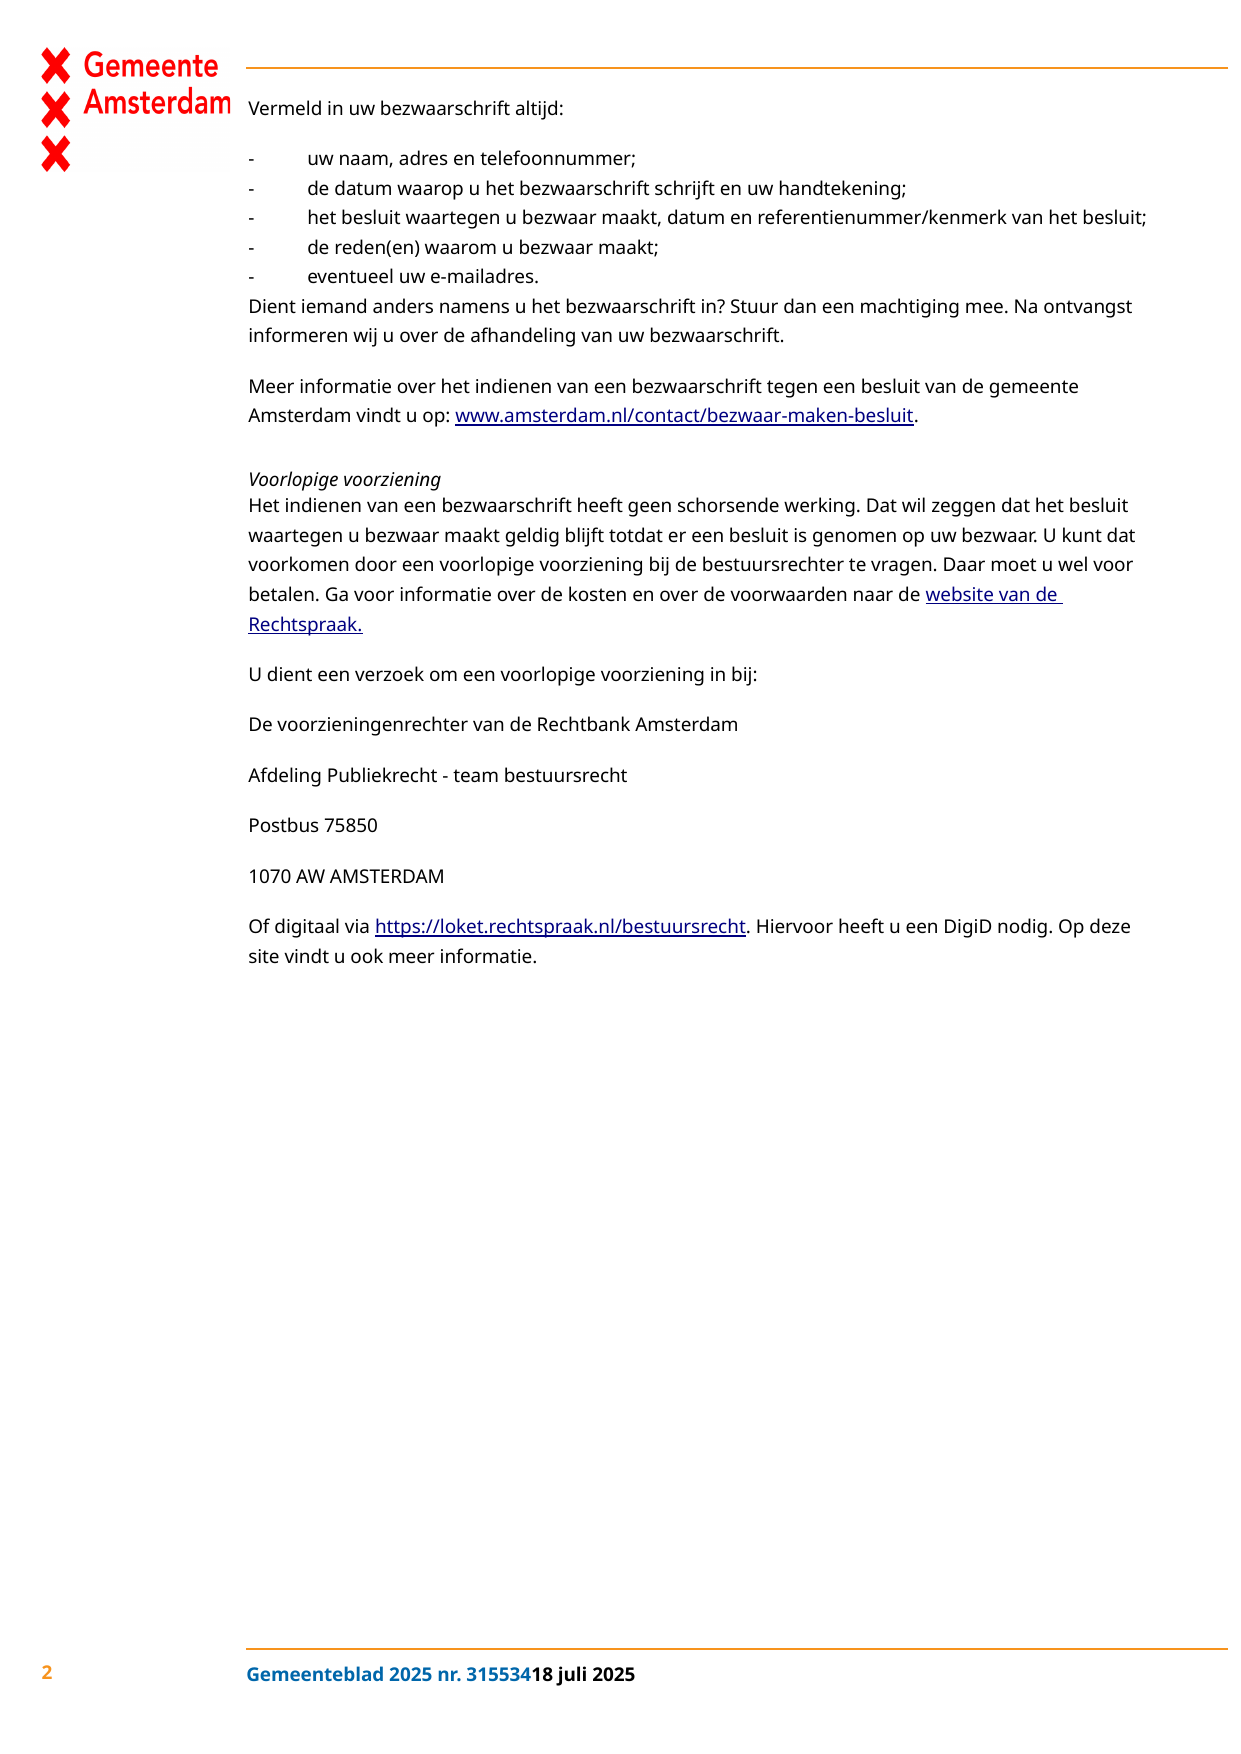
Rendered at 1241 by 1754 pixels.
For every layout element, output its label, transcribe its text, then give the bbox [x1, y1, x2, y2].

text Meer informatie over het indienen van een bezwaarschrift tegen een besluit van de gemeente Amsterdam vindt u op: www.amsterdam.nl/contact/bezwaar-maken-besluit. [248, 373, 1152, 428]
text Voorlopige voorziening [248, 467, 1152, 492]
text U dient een verzoek om een voorlopige voorziening in bij: [248, 661, 1152, 687]
text Afdeling Publiekrecht - team bestuursrecht [248, 762, 1152, 788]
list het besluit waartegen u bezwaar maakt, datum en referentienummer/kenmerk van het besluit; [248, 204, 1152, 230]
text Of digitaal via https://loket.rechtspraak.nl/bestuursrecht. Hiervoor heeft u een DigiD nodig. Op deze site vindt u ook meer informatie. [248, 913, 1152, 968]
text Dient iemand anders namens u het bezwaarschrift in? Stuur dan een machtiging mee. Na ontvangst informeren wij u over de afhandeling van uw bezwaarschrift. [248, 293, 1152, 348]
list de reden(en) waarom u bezwaar maakt; [248, 234, 1152, 260]
list eventueel uw e-mailadres. [248, 263, 1152, 289]
text 1070 AW AMSTERDAM [248, 863, 1152, 888]
list uw naam, adres en telefoonnummer; [248, 145, 1152, 171]
list de datum waarop u het bezwaarschrift schrijft en uw handtekening; [248, 175, 1152, 201]
picture [41, 47, 231, 172]
text Vermeld in uw bezwaarschrift altijd: [248, 95, 1152, 121]
text Postbus 75850 [248, 812, 1152, 838]
text Het indienen van een bezwaarschrift heeft geen schorsende werking. Dat wil zeggen dat het besluit waartegen u bezwaar maakt geldig blijft totdat er een besluit is genomen op uw bezwaar. U kunt dat voorkomen door een voorlopige voorziening bij de bestuursrechter te vragen. Daar moet u wel voor betalen. Ga voor informatie over de kosten en over de voorwaarden naar de website van de Rechtspraak. [248, 492, 1152, 636]
text De voorzieningenrechter van de Rechtbank Amsterdam [248, 712, 1152, 737]
